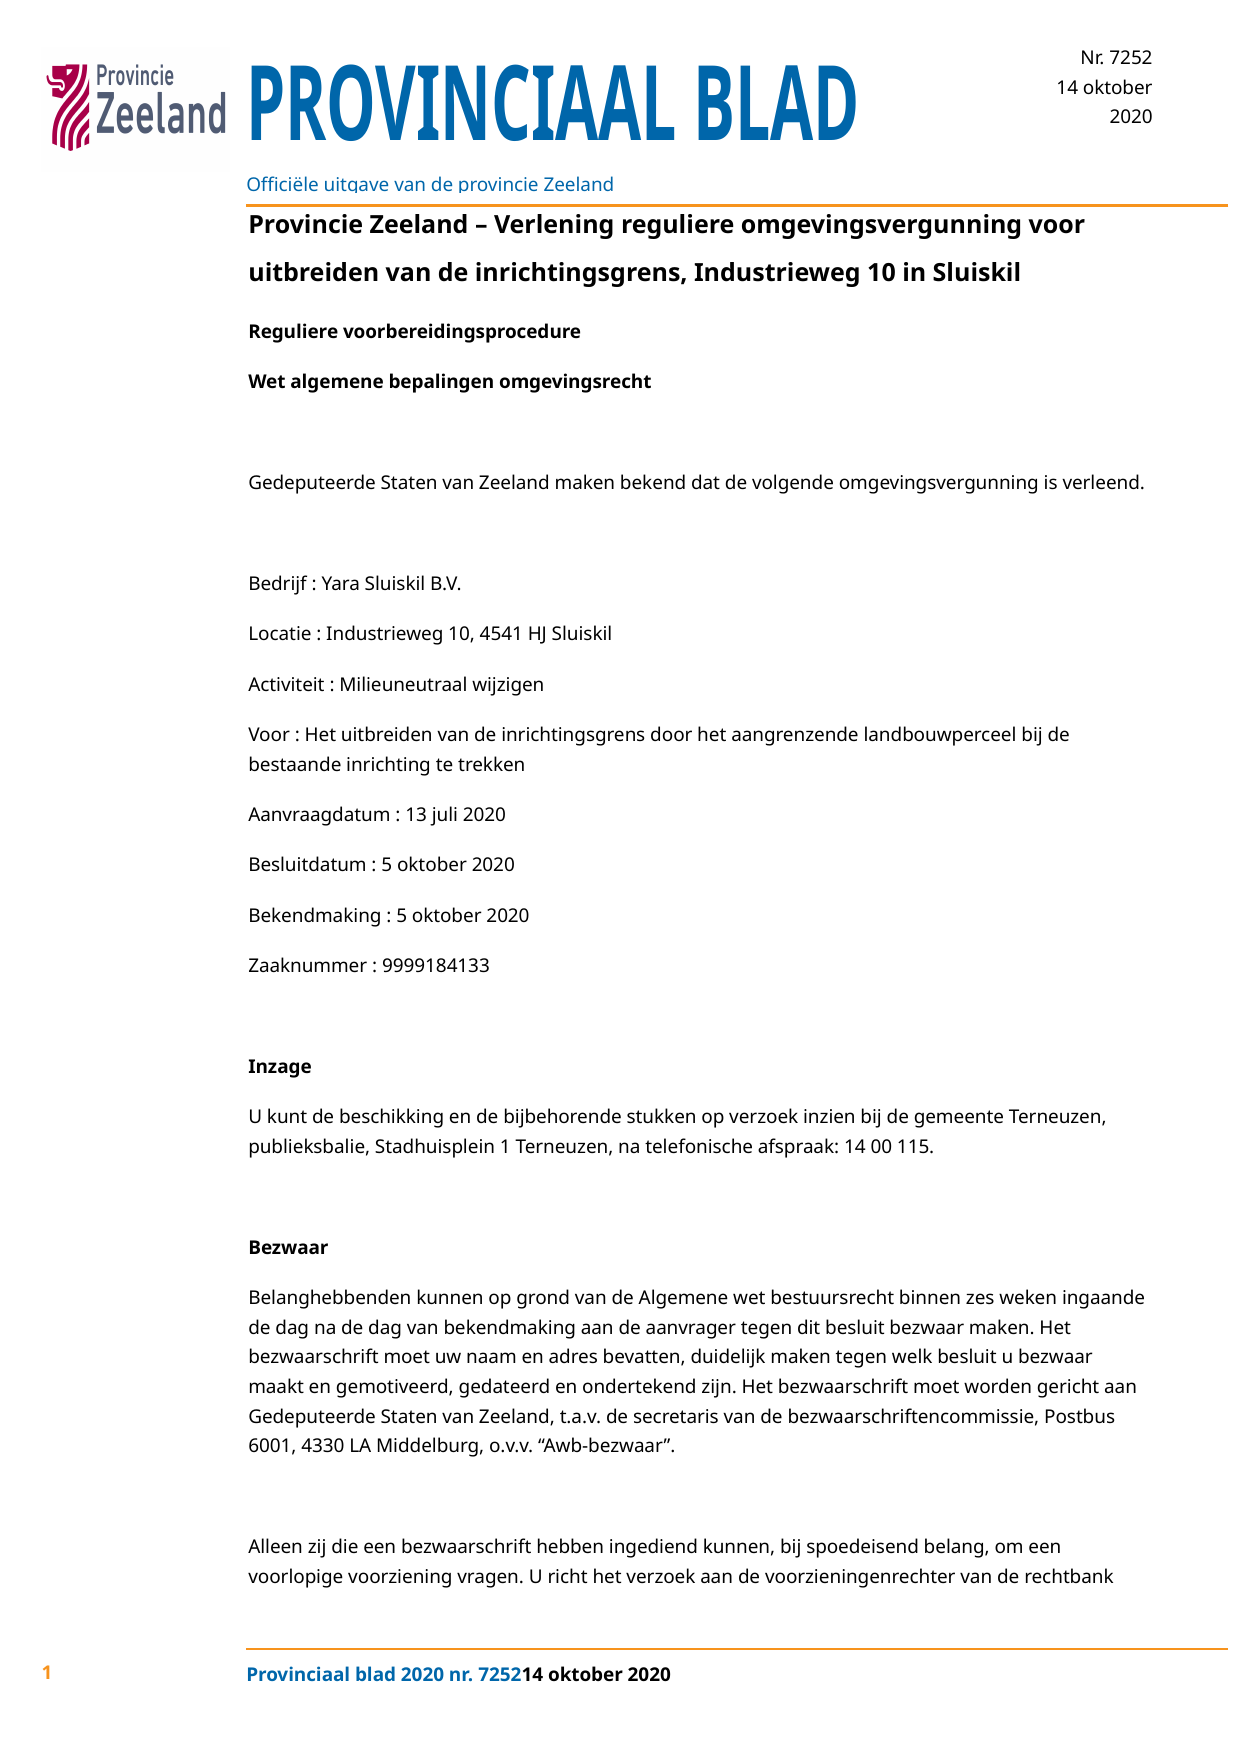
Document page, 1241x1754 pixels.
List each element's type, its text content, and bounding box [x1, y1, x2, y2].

text Bedrijf : Yara Sluiskil B.V. [248, 570, 1152, 596]
text Besluitdatum : 5 oktober 2020 [248, 852, 1152, 877]
text Activiteit : Milieuneutraal wijzigen [248, 671, 1152, 697]
text Provincie Zeeland – Verlening reguliere omgevingsvergunning voor uitbreiden van de inrichtingsgrens, Industrieweg 10 in Sluiskil [248, 207, 1152, 288]
picture [41, 47, 231, 172]
text Bezwaar [248, 1234, 1152, 1260]
text Voor : Het uitbreiden van de inrichtingsgrens door het aangrenzende landbouwperceel bij de bestaande inrichting te trekken [248, 721, 1152, 777]
text Alleen zij die een bezwaarschrift hebben ingediend kunnen, bij spoedeisend belang, om een voorlopige voorziening vragen. U richt het verzoek aan de voorzieningenrechter van de rechtbank [248, 1533, 1152, 1589]
text Wet algemene bepalingen omgevingsrecht [248, 368, 1152, 394]
text U kunt de beschikking en de bijbehorende stukken op verzoek inzien bij de gemeente Terneuzen, publieksbalie, Stadhuisplein 1 Terneuzen, na telefonische afspraak: 14 00 115. [248, 1104, 1152, 1159]
text Aanvraagdatum : 13 juli 2020 [248, 801, 1152, 827]
text Belanghebbenden kunnen op grond van de Algemene wet bestuursrecht binnen zes weken ingaande de dag na de dag van bekendmaking aan de aanvrager tegen dit besluit bezwaar maken. Het bezwaarschrift moet uw naam en adres bevatten, duidelijk maken tegen welk besluit u bezwaar maakt en gemotiveerd, gedateerd en ondertekend zijn. Het bezwaarschrift moet worden gericht aan Gedeputeerde Staten van Zeeland, t.a.v. de secretaris van de bezwaarschriftencommissie, Postbus 6001, 4330 LA Middelburg, o.v.v. “Awb-bezwaar”. [248, 1284, 1152, 1458]
text Reguliere voorbereidingsprocedure [248, 318, 1152, 344]
text Bekendmaking : 5 oktober 2020 [248, 902, 1152, 928]
text Locatie : Industrieweg 10, 4541 HJ Sluiskil [248, 620, 1152, 646]
text Gedeputeerde Staten van Zeeland maken bekend dat de volgende omgevingsvergunning is verleend. [248, 469, 1152, 495]
text Inzage [248, 1053, 1152, 1079]
text Zaaknummer : 9999184133 [248, 952, 1152, 978]
